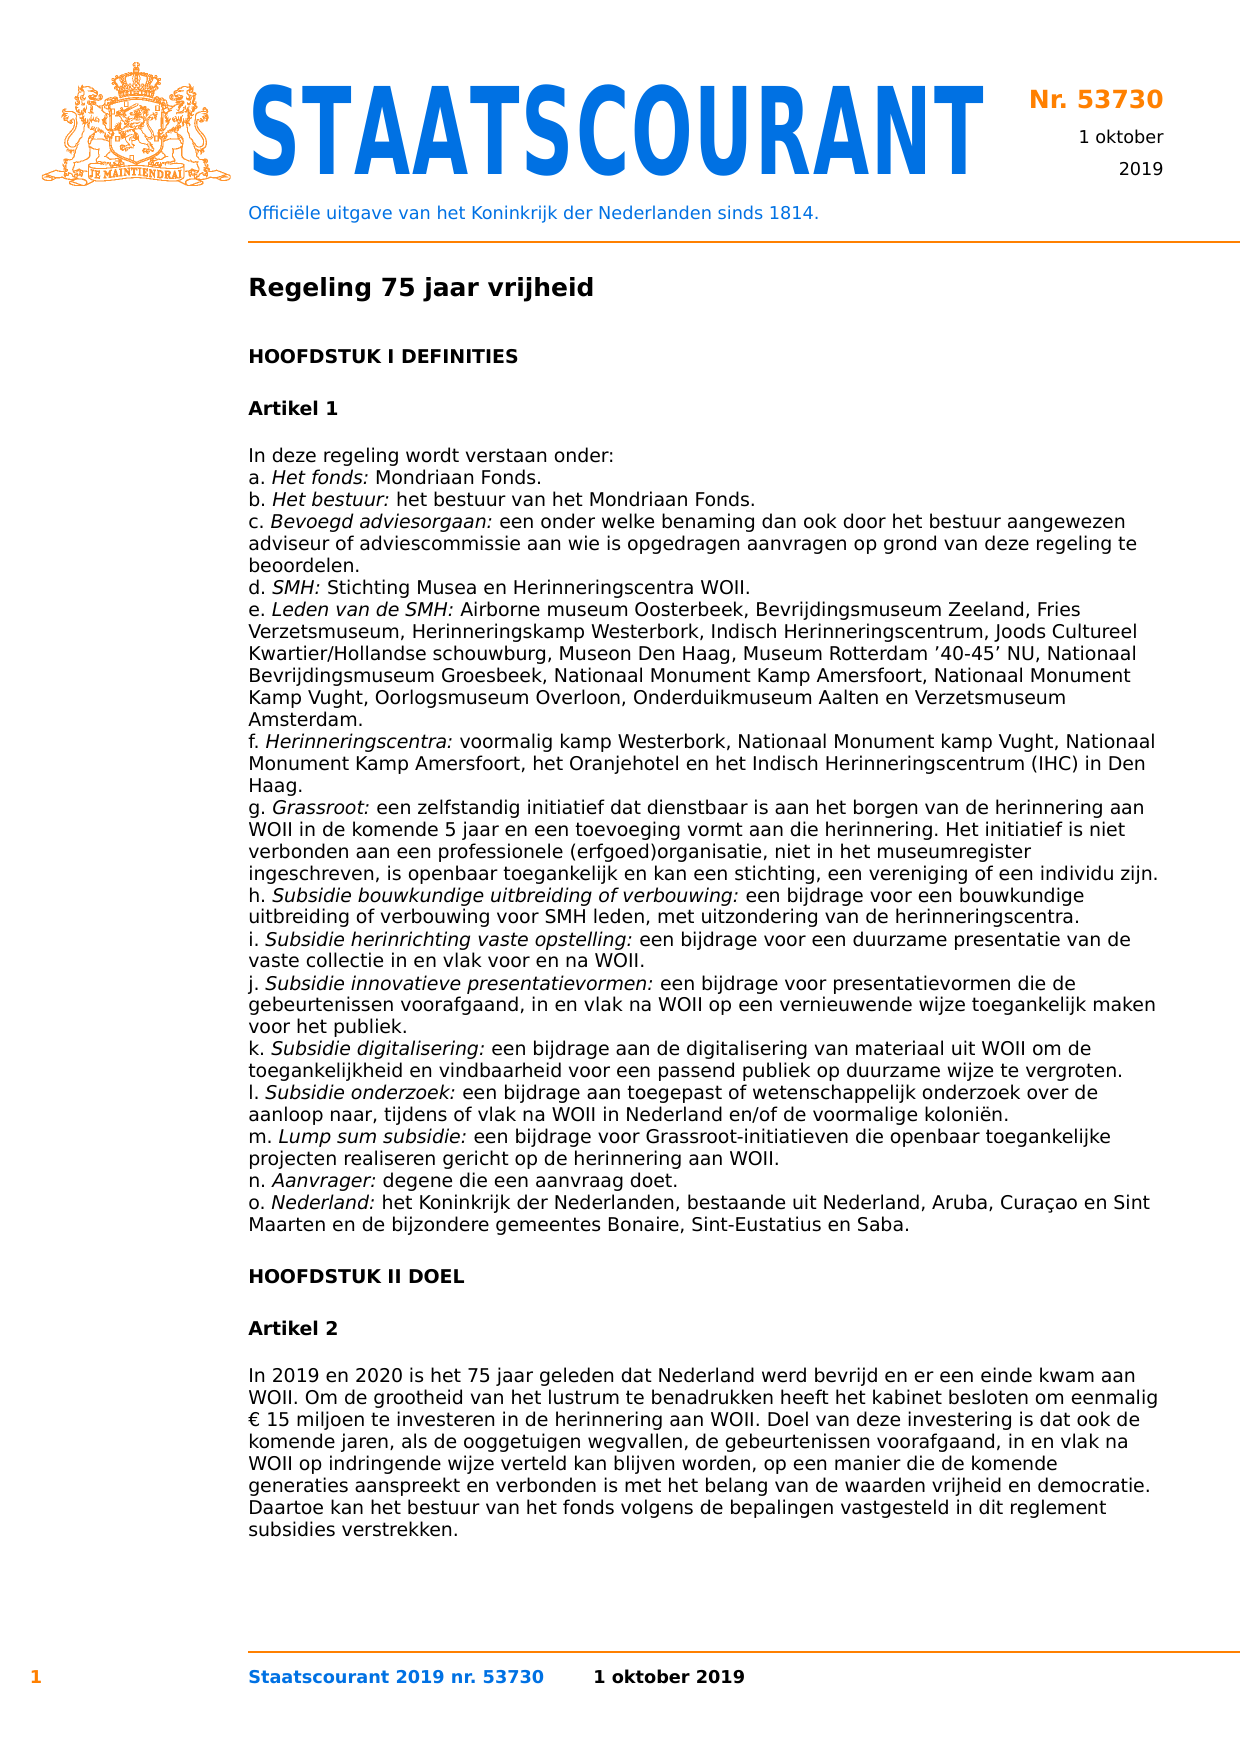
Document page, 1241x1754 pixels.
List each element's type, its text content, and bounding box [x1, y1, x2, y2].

text h. Subsidie bouwkundige uitbreiding of verbouwing: een bijdrage voor een bouwkundige uitbreiding of verbouwing voor SMH leden, met uitzondering van de herinneringscentra. [248, 884, 1163, 928]
table_header [25, 62, 248, 241]
table_cell Officiële uitgave van het Koninkrijk der Nederlanden sinds 1814. [248, 203, 1240, 241]
text d. SMH: Stichting Musea en Herinneringscentra WOII. [248, 577, 1163, 599]
text In deze regeling wordt verstaan onder: [248, 445, 1163, 467]
table_header STAATSCOURANT [248, 62, 998, 203]
subtitle Artikel 2 [248, 1318, 1163, 1340]
subtitle Regeling 75 jaar vrijheid [248, 273, 1163, 302]
subtitle Artikel 1 [248, 398, 1163, 420]
subtitle HOOFDSTUK II DOEL [248, 1266, 1163, 1288]
text e. Leden van de SMH: Airborne museum Oosterbeek, Bevrijdingsmuseum Zeeland, Fries Verzetsmuseum, Herinneringskamp Westerbork, Indisch Herinneringscentrum, Joods Cultureel Kwartier/Hollandse schouwburg, Museon Den Haag, Museum Rotterdam ’40-45’ NU, Nationaal Bevrijdingsmuseum Groesbeek, Nationaal Monument Kamp Amersfoort, Nationaal Monument Kamp Vught, Oorlogsmuseum Overloon, Onderduikmuseum Aalten en Verzetsmuseum Amsterdam. [248, 599, 1163, 731]
table_header Nr. 53730 [998, 62, 1240, 121]
text g. Grassroot: een zelfstandig initiatief dat dienstbaar is aan het borgen van de herinnering aan WOII in de komende 5 jaar en een toevoeging vormt aan die herinnering. Het initiatief is niet verbonden aan een professionele (erfgoed)organisatie, niet in het museumregister ingeschreven, is openbaar toegankelijk en kan een stichting, een vereniging of een individu zijn. [248, 797, 1163, 884]
text j. Subsidie innovatieve presentatievormen: een bijdrage voor presentatievormen die de gebeurtenissen voorafgaand, in en vlak na WOII op een vernieuwende wijze toegankelijk maken voor het publiek. [248, 972, 1163, 1038]
text c. Bevoegd adviesorgaan: een onder welke benaming dan ook door het bestuur aangewezen adviseur of adviescommissie aan wie is opgedragen aanvragen op grond van deze regeling te beoordelen. [248, 511, 1163, 577]
picture [41, 62, 231, 186]
text l. Subsidie onderzoek: een bijdrage aan toegepast of wetenschappelijk onderzoek over de aanloop naar, tijdens of vlak na WOII in Nederland en/of de voormalige koloniën. [248, 1082, 1163, 1126]
text i. Subsidie herinrichting vaste opstelling: een bijdrage voor een duurzame presentatie van de vaste collectie in en vlak voor en na WOII. [248, 928, 1163, 972]
text m. Lump sum subsidie: een bijdrage voor Grassroot-initiatieven die openbaar toegankelijke projecten realiseren gericht op de herinnering aan WOII. [248, 1126, 1163, 1170]
text f. Herinneringscentra: voormalig kamp Westerbork, Nationaal Monument kamp Vught, Nationaal Monument Kamp Amersfoort, het Oranjehotel en het Indisch Herinneringscentrum (IHC) in Den Haag. [248, 731, 1163, 797]
text a. Het fonds: Mondriaan Fonds. [248, 467, 1163, 489]
text b. Het bestuur: het bestuur van het Mondriaan Fonds. [248, 489, 1163, 511]
text k. Subsidie digitalisering: een bijdrage aan de digitalisering van materiaal uit WOII om de toegankelijkheid en vindbaarheid voor een passend publiek op duurzame wijze te vergroten. [248, 1038, 1163, 1082]
subtitle HOOFDSTUK I DEFINITIES [248, 346, 1163, 368]
text In 2019 en 2020 is het 75 jaar geleden dat Nederland werd bevrijd en er een einde kwam aan WOII. Om de grootheid van het lustrum te benadrukken heeft het kabinet besloten om eenmalig € 15 miljoen te investeren in de herinnering aan WOII. Doel van deze investering is dat ook de komende jaren, als de ooggetuigen wegvallen, de gebeurtenissen voorafgaand, in en vlak na WOII op indringende wijze verteld kan blijven worden, op een manier die de komende generaties aanspreekt en verbonden is met het belang van de waarden vrijheid en democratie. [248, 1365, 1163, 1497]
text n. Aanvrager: degene die een aanvraag doet. [248, 1170, 1163, 1192]
text o. Nederland: het Koninkrijk der Nederlanden, bestaande uit Nederland, Aruba, Curaçao en Sint Maarten en de bijzondere gemeentes Bonaire, Sint-Eustatius en Saba. [248, 1192, 1163, 1236]
table_cell 2019 [998, 153, 1240, 203]
text Daartoe kan het bestuur van het fonds volgens de bepalingen vastgesteld in dit reglement subsidies verstrekken. [248, 1497, 1163, 1541]
table_cell 1 oktober [998, 121, 1240, 153]
